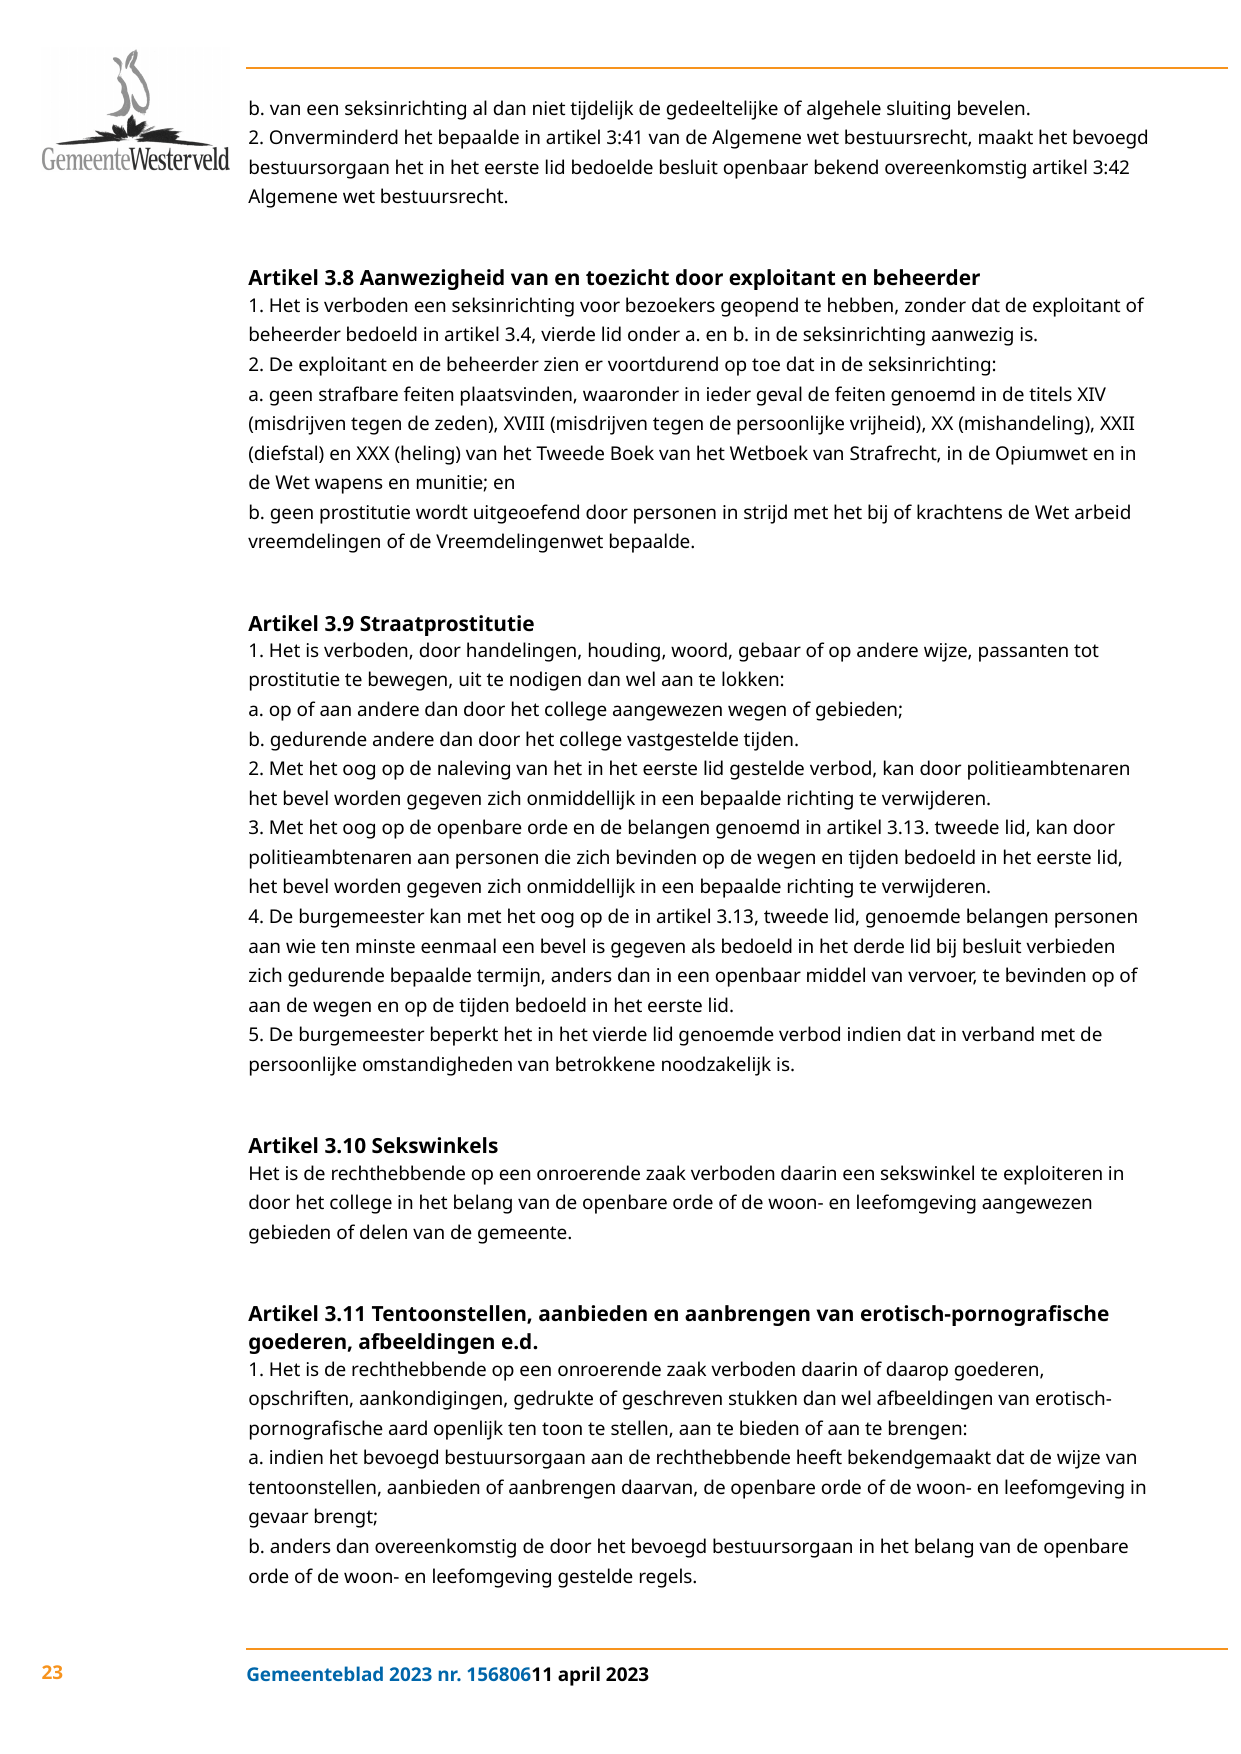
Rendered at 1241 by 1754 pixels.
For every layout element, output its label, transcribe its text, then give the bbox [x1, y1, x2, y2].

text b. van een seksinrichting al dan niet tijdelijk de gedeeltelijke of algehele sluiting bevelen. [248, 95, 1152, 121]
text 3. Met het oog op de openbare orde en de belangen genoemd in artikel 3.13. tweede lid, kan door politieambtenaren aan personen die zich bevinden op de wegen en tijden bedoeld in het eerste lid, het bevel worden gegeven zich onmiddellijk in een bepaalde richting te verwijderen. [248, 814, 1152, 899]
text a. geen strafbare feiten plaatsvinden, waaronder in ieder geval de feiten genoemd in de titels XIV (misdrijven tegen de zeden), XVIII (misdrijven tegen de persoonlijke vrijheid), XX (mishandeling), XXII (diefstal) en XXX (heling) van het Tweede Boek van het Wetboek van Strafrecht, in de Opiumwet en in de Wet wapens en munitie; en [248, 381, 1152, 495]
text b. anders dan overeenkomstig de door het bevoegd bestuursorgaan in het belang van de openbare orde of de woon- en leefomgeving gestelde regels. [248, 1533, 1152, 1588]
text Artikel 3.8 Aanwezigheid van en toezicht door exploitant en beheerder [248, 263, 1152, 292]
text a. indien het bevoegd bestuursorgaan aan de rechthebbende heeft bekendgemaakt dat de wijze van tentoonstellen, aanbieden of aanbrengen daarvan, de openbare orde of de woon- en leefomgeving in gevaar brengt; [248, 1444, 1152, 1529]
text 2. Met het oog op de naleving van het in het eerste lid gestelde verbod, kan door politieambtenaren het bevel worden gegeven zich onmiddellijk in een bepaalde richting te verwijderen. [248, 755, 1152, 811]
text 1. Het is verboden, door handelingen, houding, woord, gebaar of op andere wijze, passanten tot prostitutie te bewegen, uit te nodigen dan wel aan te lokken: [248, 637, 1152, 692]
text 2. Onverminderd het bepaalde in artikel 3:41 van de Algemene wet bestuursrecht, maakt het bevoegd bestuursorgaan het in het eerste lid bedoelde besluit openbaar bekend overeenkomstig artikel 3:42 Algemene wet bestuursrecht. [248, 124, 1152, 209]
text 4. De burgemeester kan met het oog op de in artikel 3.13, tweede lid, genoemde belangen personen aan wie ten minste eenmaal een bevel is gegeven als bedoeld in het derde lid bij besluit verbieden zich gedurende bepaalde termijn, anders dan in een openbaar middel van vervoer, te bevinden op of aan de wegen en op de tijden bedoeld in het eerste lid. [248, 903, 1152, 1018]
text Artikel 3.11 Tentoonstellen, aanbieden en aanbrengen van erotisch-pornografische goederen, afbeeldingen e.d. [248, 1299, 1152, 1356]
picture [41, 47, 231, 172]
text Het is de rechthebbende op een onroerende zaak verboden daarin een sekswinkel te exploiteren in door het college in het belang van de openbare orde of de woon- en leefomgeving aangewezen gebieden of delen van de gemeente. [248, 1160, 1152, 1244]
text 1. Het is verboden een seksinrichting voor bezoekers geopend te hebben, zonder dat de exploitant of beheerder bedoeld in artikel 3.4, vierde lid onder a. en b. in de seksinrichting aanwezig is. [248, 292, 1152, 347]
text b. geen prostitutie wordt uitgeoefend door personen in strijd met het bij of krachtens de Wet arbeid vreemdelingen of de Vreemdelingenwet bepaalde. [248, 499, 1152, 554]
text 5. De burgemeester beperkt het in het vierde lid genoemde verbod indien dat in verband met de persoonlijke omstandigheden van betrokkene noodzakelijk is. [248, 1022, 1152, 1077]
text 2. De exploitant en de beheerder zien er voortdurend op toe dat in de seksinrichting: [248, 351, 1152, 377]
text Artikel 3.10 Sekswinkels [248, 1131, 1152, 1160]
text Artikel 3.9 Straatprostitutie [248, 609, 1152, 637]
text a. op of aan andere dan door het college aangewezen wegen of gebieden; [248, 696, 1152, 722]
text 1. Het is de rechthebbende op een onroerende zaak verboden daarin of daarop goederen, opschriften, aankondigingen, gedrukte of geschreven stukken dan wel afbeeldingen van erotisch-pornografische aard openlijk ten toon te stellen, aan te bieden of aan te brengen: [248, 1356, 1152, 1441]
text b. gedurende andere dan door het college vastgestelde tijden. [248, 726, 1152, 752]
